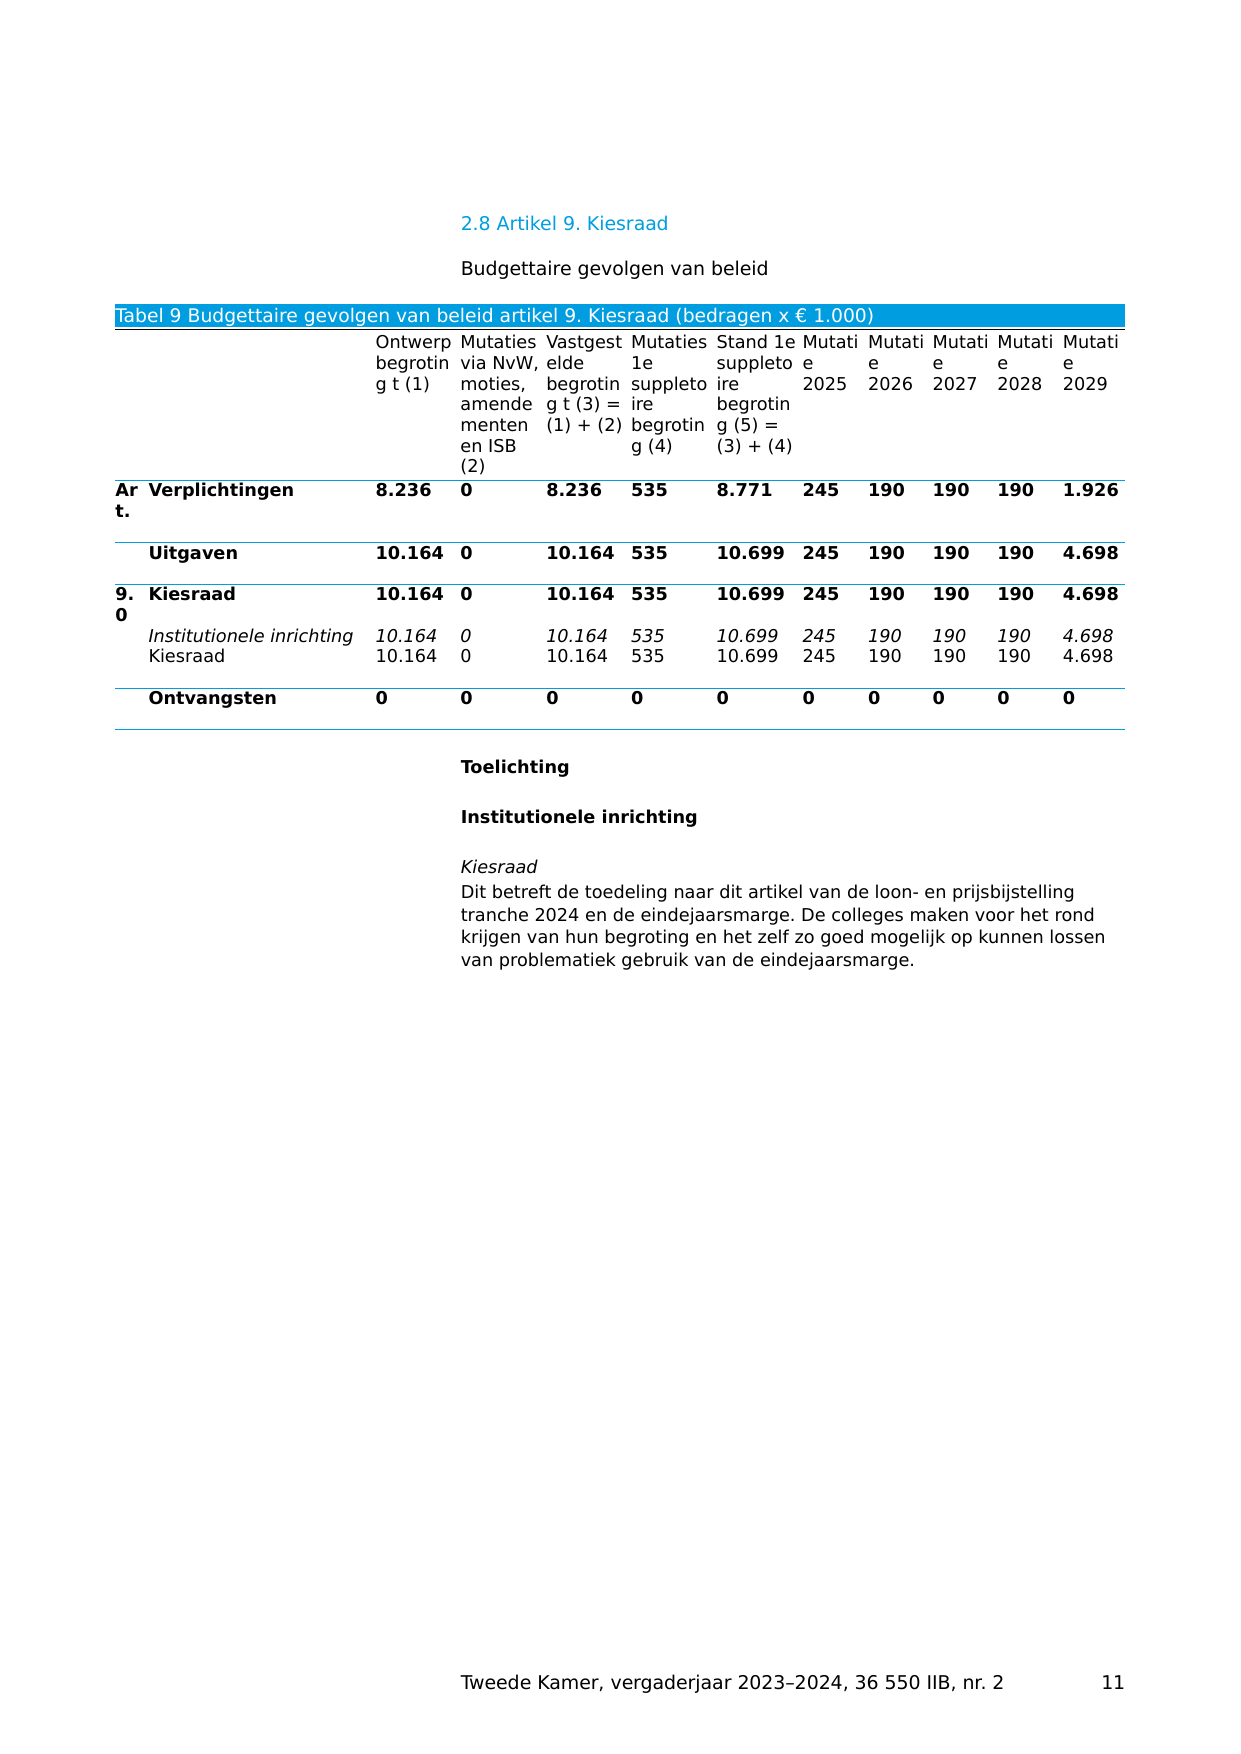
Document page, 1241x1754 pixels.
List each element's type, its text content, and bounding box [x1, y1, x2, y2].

table_cell [714, 563, 799, 584]
table_cell 4.698 [1060, 646, 1125, 667]
table_cell [543, 521, 628, 542]
table_cell 1.926 [1060, 481, 1125, 521]
table_cell [115, 543, 145, 563]
table_cell 0 [865, 689, 929, 709]
table_cell [543, 563, 628, 584]
table_cell [373, 521, 457, 542]
table_cell [145, 667, 372, 687]
table_cell [1060, 709, 1125, 729]
table_cell [145, 709, 372, 729]
table_cell [115, 626, 145, 646]
table_cell [799, 667, 865, 687]
text Dit betreft de toedeling naar dit artikel van de loon- en prijsbijstelling tranche 2024 en de eindejaarsmarge. De colleges maken voor het rond krijgen van hun begroting en het zelf zo goed mogelijk op kunnen lossen van problematiek gebruik van de eindejaarsmarge. [461, 880, 1125, 971]
table_cell [373, 563, 457, 584]
table_cell [628, 709, 713, 729]
table_cell 0 [1060, 689, 1125, 709]
table_cell 190 [930, 646, 994, 667]
table_cell [115, 667, 145, 687]
table_cell [115, 689, 145, 709]
table_cell 10.164 [543, 543, 628, 563]
table_cell [457, 709, 543, 729]
table_cell 190 [865, 626, 929, 646]
table_cell [1060, 563, 1125, 584]
table_cell Ontvangsten [145, 689, 372, 709]
table_cell 0 [457, 481, 543, 521]
table_cell Kiesraad [145, 646, 372, 667]
table_cell [714, 709, 799, 729]
table_cell [714, 521, 799, 542]
table_cell [145, 330, 372, 480]
table_cell [115, 563, 145, 584]
table_cell 0 [628, 689, 713, 709]
table_cell 0 [457, 689, 543, 709]
table_cell [115, 330, 145, 480]
table_cell Vastgestelde begroting t (3) = (1) + (2) [543, 330, 628, 480]
table_cell [628, 521, 713, 542]
title Budgettaire gevolgen van beleid [461, 258, 1125, 280]
table_cell 245 [799, 543, 865, 563]
title 2.8 Artikel 9. Kiesraad [461, 213, 1125, 235]
table_cell 535 [628, 481, 713, 521]
table_cell [115, 646, 145, 667]
table_cell [457, 563, 543, 584]
table_cell 245 [799, 626, 865, 646]
table_cell [457, 667, 543, 687]
table_cell Art. [115, 481, 145, 521]
table_cell [865, 709, 929, 729]
table_cell 190 [865, 543, 929, 563]
table_cell 4.698 [1060, 543, 1125, 563]
table_cell 10.699 [714, 646, 799, 667]
table_cell Stand 1e suppletoire begroting (5) = (3) + (4) [714, 330, 799, 480]
table_cell Mutaties via NvW, moties, amendementen en ISB (2) [457, 330, 543, 480]
text Toelichting [461, 755, 1125, 778]
table_cell Ontwerpbegroting t (1) [373, 330, 457, 480]
table_cell 190 [994, 543, 1060, 563]
table_cell [994, 521, 1060, 542]
table_cell 10.164 [373, 543, 457, 563]
table_cell [714, 667, 799, 687]
table_cell [994, 709, 1060, 729]
table_cell 9.0 [115, 585, 145, 626]
table_cell 0 [457, 543, 543, 563]
table_cell 4.698 [1060, 585, 1125, 626]
table_cell 0 [714, 689, 799, 709]
table_cell [930, 563, 994, 584]
table_cell 190 [930, 626, 994, 646]
table_cell 190 [994, 585, 1060, 626]
table_cell [543, 667, 628, 687]
table_cell [799, 521, 865, 542]
table_cell [930, 667, 994, 687]
table_cell Mutatie 2029 [1060, 330, 1125, 480]
table_cell Mutatie 2027 [930, 330, 994, 480]
table_cell Mutatie 2026 [865, 330, 929, 480]
table_cell 10.164 [373, 585, 457, 626]
table_cell [628, 563, 713, 584]
table_cell 0 [373, 689, 457, 709]
table_cell 0 [930, 689, 994, 709]
table_cell 535 [628, 626, 713, 646]
table_cell 0 [457, 626, 543, 646]
table_cell 535 [628, 585, 713, 626]
table_cell 0 [543, 689, 628, 709]
table_cell [1060, 521, 1125, 542]
table_cell [145, 563, 372, 584]
table_cell 0 [994, 689, 1060, 709]
table_cell [930, 709, 994, 729]
table_cell [1060, 667, 1125, 687]
table_cell 190 [930, 585, 994, 626]
text Kiesraad [461, 855, 1125, 878]
table_cell Uitgaven [145, 543, 372, 563]
table_cell [799, 563, 865, 584]
table_cell 190 [865, 585, 929, 626]
table_cell 0 [457, 585, 543, 626]
table_cell 0 [799, 689, 865, 709]
table_cell [994, 667, 1060, 687]
table_cell [373, 709, 457, 729]
table_cell 190 [994, 646, 1060, 667]
table_cell [628, 667, 713, 687]
table_cell 190 [865, 646, 929, 667]
table_cell 8.771 [714, 481, 799, 521]
table_cell Kiesraad [145, 585, 372, 626]
table_cell 535 [628, 543, 713, 563]
table_cell 10.699 [714, 585, 799, 626]
table_cell [799, 709, 865, 729]
table_cell 190 [930, 481, 994, 521]
table_cell 10.164 [543, 626, 628, 646]
table_cell [865, 563, 929, 584]
table_cell [865, 667, 929, 687]
table_cell [543, 709, 628, 729]
table_cell 10.164 [373, 626, 457, 646]
table_cell 0 [457, 646, 543, 667]
table_cell 245 [799, 585, 865, 626]
table_cell Mutatie 2025 [799, 330, 865, 480]
table_cell 190 [930, 543, 994, 563]
table_cell 190 [865, 481, 929, 521]
table_cell 535 [628, 646, 713, 667]
table_cell 190 [994, 481, 1060, 521]
table_cell Verplichtingen [145, 481, 372, 521]
table_cell 10.164 [543, 585, 628, 626]
table_cell [930, 521, 994, 542]
table_cell 245 [799, 646, 865, 667]
table_cell 8.236 [543, 481, 628, 521]
table_cell 8.236 [373, 481, 457, 521]
table_cell [373, 667, 457, 687]
table_cell [865, 521, 929, 542]
table_cell 10.699 [714, 543, 799, 563]
table_cell [115, 521, 145, 542]
table_cell [457, 521, 543, 542]
table_cell 10.164 [543, 646, 628, 667]
table_cell 4.698 [1060, 626, 1125, 646]
table_cell Mutatie 2028 [994, 330, 1060, 480]
table_cell [115, 709, 145, 729]
table_cell Institutionele inrichting [145, 626, 372, 646]
table_cell [994, 563, 1060, 584]
table_cell 10.164 [373, 646, 457, 667]
table_cell Mutaties 1e suppletoire begroting (4) [628, 330, 713, 480]
table_cell 190 [994, 626, 1060, 646]
table_cell 245 [799, 481, 865, 521]
table_cell 10.699 [714, 626, 799, 646]
table_cell [145, 521, 372, 542]
text Institutionele inrichting [461, 805, 1125, 828]
